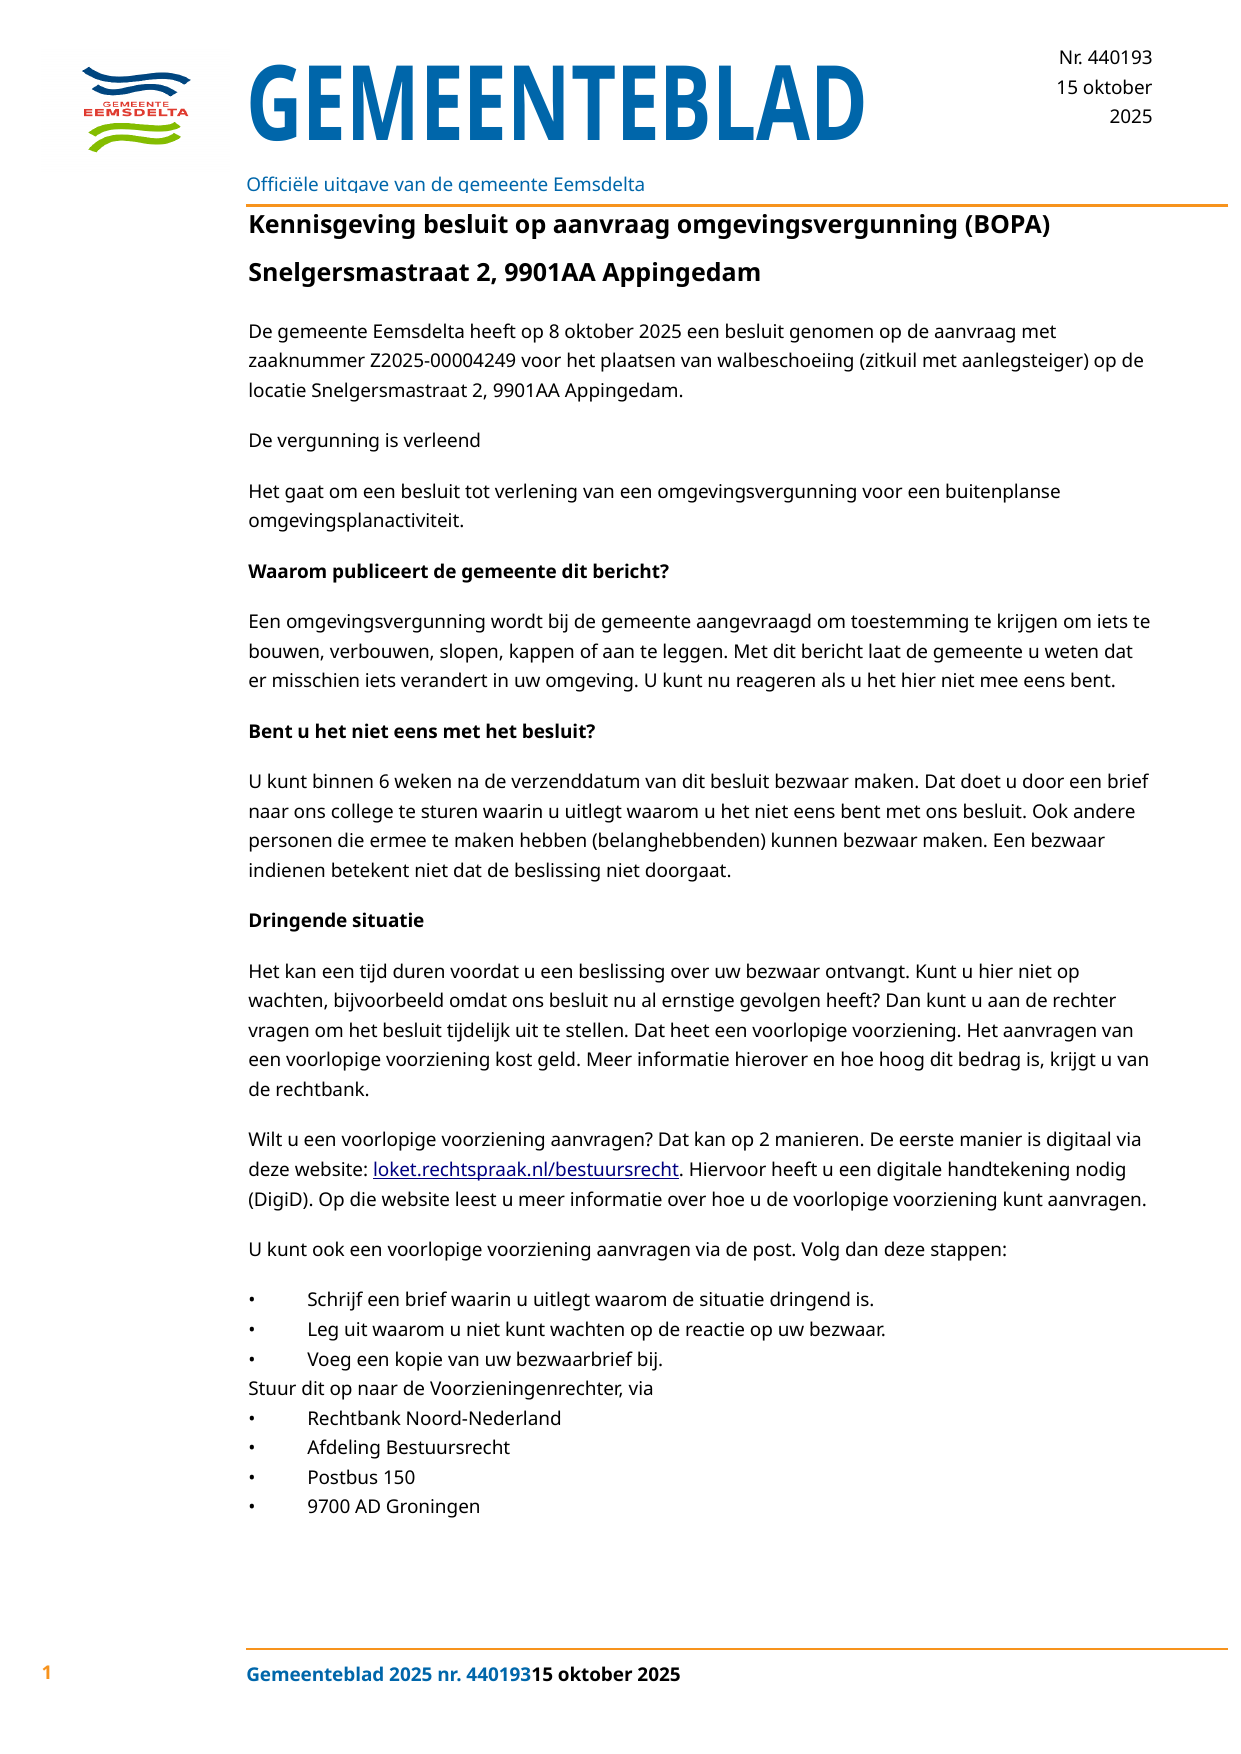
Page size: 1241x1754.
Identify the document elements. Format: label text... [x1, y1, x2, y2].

text De gemeente Eemsdelta heeft op 8 oktober 2025 een besluit genomen op de aanvraag met zaaknummer Z2025-00004249 voor het plaatsen van walbeschoeiing (zitkuil met aanlegsteiger) op de locatie Snelgersmastraat 2, 9901AA Appingedam. [248, 318, 1152, 403]
list Rechtbank Noord-Nederland [248, 1405, 1152, 1431]
text Wilt u een voorlopige voorziening aanvragen? Dat kan op 2 manieren. De eerste manier is digitaal via deze website: loket.rechtspraak.nl/bestuursrecht. Hiervoor heeft u een digitale handtekening nodig (DigiD). Op die website leest u meer informatie over hoe u de voorlopige voorziening kunt aanvragen. [248, 1127, 1152, 1212]
text Stuur dit op naar de Voorzieningenrechter, via [248, 1375, 1152, 1401]
text Waarom publiceert de gemeente dit bericht? [248, 558, 1152, 584]
list 9700 AD Groningen [248, 1494, 1152, 1519]
picture [41, 47, 231, 172]
text Het gaat om een besluit tot verlening van een omgevingsvergunning voor een buitenplanse omgevingsplanactiviteit. [248, 478, 1152, 533]
text U kunt ook een voorlopige voorziening aanvragen via de post. Volg dan deze stappen: [248, 1236, 1152, 1262]
list Leg uit waarom u niet kunt wachten op de reactie op uw bezwaar. [248, 1316, 1152, 1342]
text Bent u het niet eens met het besluit? [248, 718, 1152, 744]
list Afdeling Bestuursrecht [248, 1434, 1152, 1460]
text De vergunning is verleend [248, 427, 1152, 453]
text Een omgevingsvergunning wordt bij de gemeente aangevraagd om toestemming te krijgen om iets te bouwen, verbouwen, slopen, kappen of aan te leggen. Met dit bericht laat de gemeente u weten dat er misschien iets verandert in uw omgeving. U kunt nu reageren als u het hier niet mee eens bent. [248, 608, 1152, 693]
list Postbus 150 [248, 1464, 1152, 1490]
text U kunt binnen 6 weken na de verzenddatum van dit besluit bezwaar maken. Dat doet u door een brief naar ons college te sturen waarin u uitlegt waarom u het niet eens bent met ons besluit. Ook andere personen die ermee te maken hebben (belanghebbenden) kunnen bezwaar maken. Een bezwaar indienen betekent niet dat de beslissing niet doorgaat. [248, 768, 1152, 883]
list Schrijf een brief waarin u uitlegt waarom de situatie dringend is. [248, 1287, 1152, 1312]
text Kennisgeving besluit op aanvraag omgevingsvergunning (BOPA) Snelgersmastraat 2, 9901AA Appingedam [248, 207, 1152, 288]
list Voeg een kopie van uw bezwaarbrief bij. [248, 1346, 1152, 1372]
text Het kan een tijd duren voordat u een beslissing over uw bezwaar ontvangt. Kunt u hier niet op wachten, bijvoorbeeld omdat ons besluit nu al ernstige gevolgen heeft? Dan kunt u aan de rechter vragen om het besluit tijdelijk uit te stellen. Dat heet een voorlopige voorziening. Het aanvragen van een voorlopige voorziening kost geld. Meer informatie hierover en hoe hoog dit bedrag is, krijgt u van de rechtbank. [248, 958, 1152, 1102]
text Dringende situatie [248, 907, 1152, 933]
